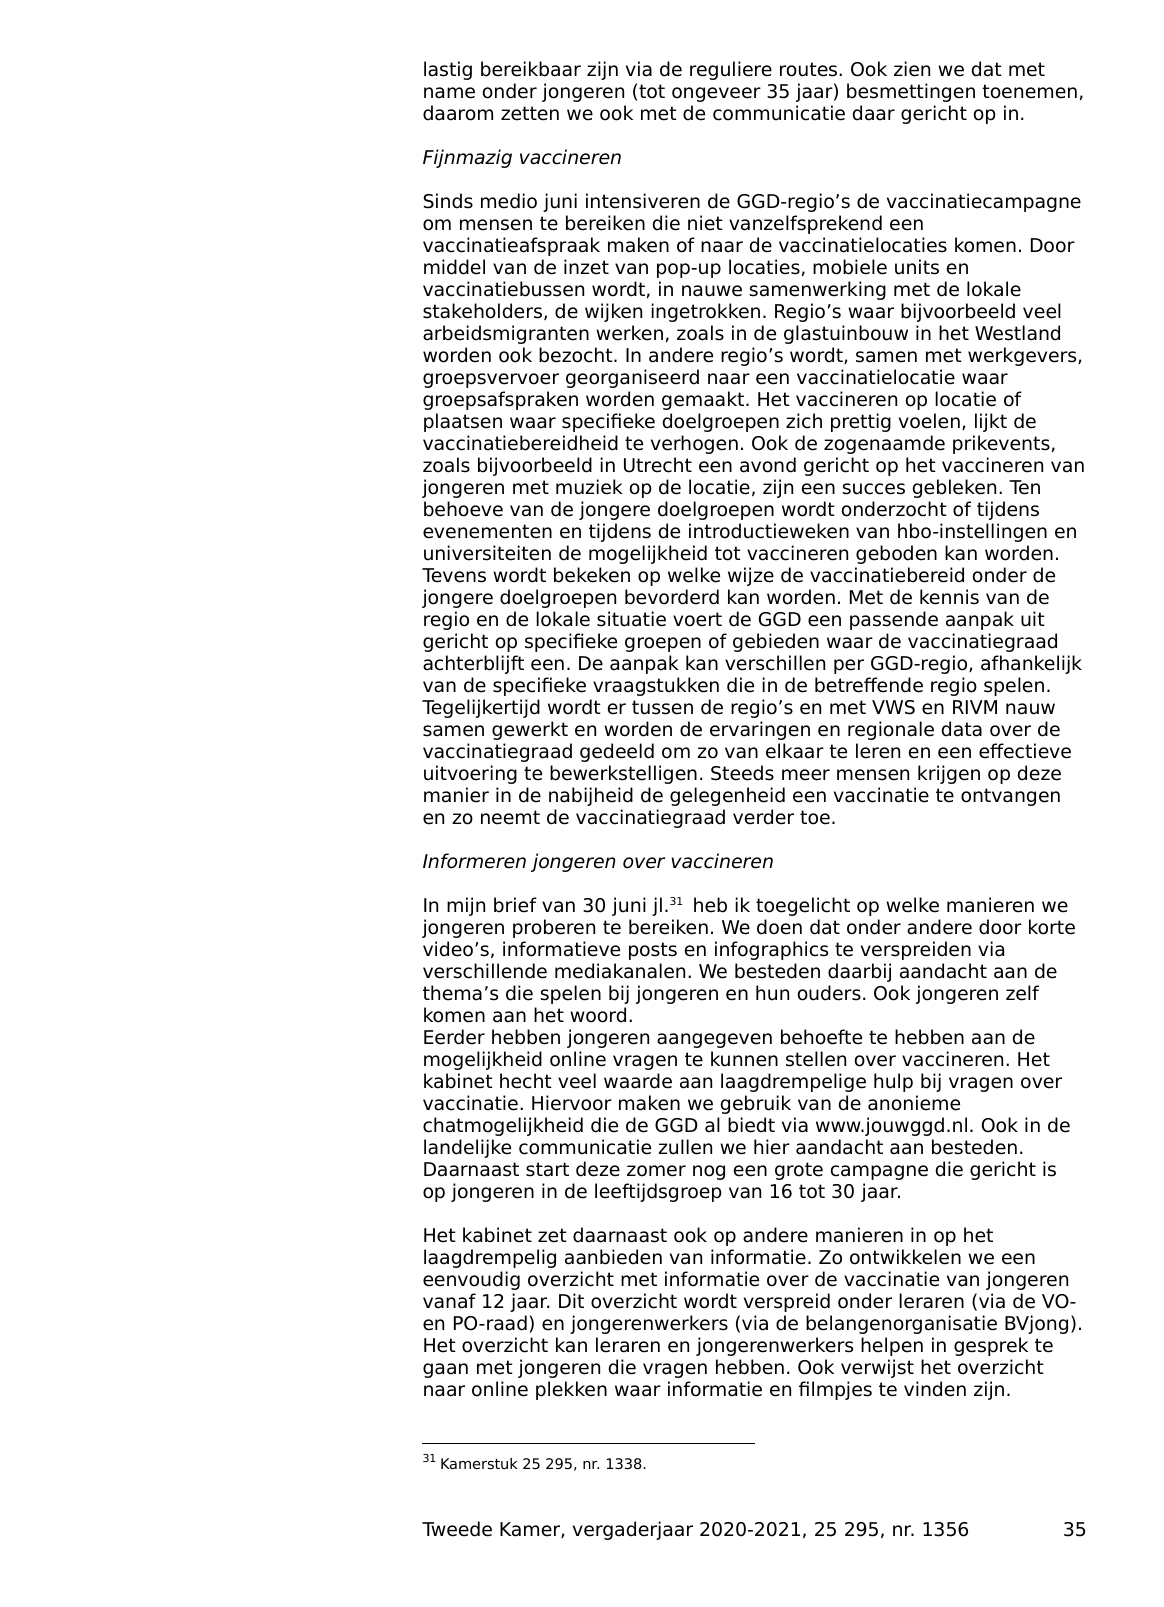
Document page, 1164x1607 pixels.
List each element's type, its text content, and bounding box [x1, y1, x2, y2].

text Sinds medio juni intensiveren de GGD-regio’s de vaccinatiecampagne om mensen te bereiken die niet vanzelfsprekend een vaccinatieafspraak maken of naar de vaccinatielocaties komen. Door middel van de inzet van pop-up locaties, mobiele units en vaccinatiebussen wordt, in nauwe samenwerking met de lokale stakeholders, de wijken ingetrokken. Regio’s waar bijvoorbeeld veel arbeidsmigranten werken, zoals in de glastuinbouw in het Westland worden ook bezocht. In andere regio’s wordt, samen met werkgevers, groepsvervoer georganiseerd naar een vaccinatielocatie waar groepsafspraken worden gemaakt. Het vaccineren op locatie of plaatsen waar specifieke doelgroepen zich prettig voelen, lijkt de vaccinatiebereidheid te verhogen. Ook de zogenaamde prikevents, zoals bijvoorbeeld in Utrecht een avond gericht op het vaccineren van jongeren met muziek op de locatie, zijn een succes gebleken. Ten behoeve van de jongere doelgroepen wordt onderzocht of tijdens evenementen en tijdens de introductieweken van hbo-instellingen en universiteiten de mogelijkheid tot vaccineren geboden kan worden. Tevens wordt bekeken op welke wijze de vaccinatiebereid onder de jongere doelgroepen bevorderd kan worden. Met de kennis van de regio en de lokale situatie voert de GGD een passende aanpak uit gericht op specifieke groepen of gebieden waar de vaccinatiegraad achterblijft een. De aanpak kan verschillen per GGD-regio, afhankelijk van de specifieke vraagstukken die in de betreffende regio spelen. Tegelijkertijd wordt er tussen de regio’s en met VWS en RIVM nauw samen gewerkt en worden de ervaringen en regionale data over de vaccinatiegraad gedeeld om zo van elkaar te leren en een effectieve uitvoering te bewerkstelligen. Steeds meer mensen krijgen op deze manier in de nabijheid de gelegenheid een vaccinatie te ontvangen en zo neemt de vaccinatiegraad verder toe. [422, 191, 1087, 829]
text lastig bereikbaar zijn via de reguliere routes. Ook zien we dat met name onder jongeren (tot ongeveer 35 jaar) besmettingen toenemen, daarom zetten we ook met de communicatie daar gericht op in. [422, 59, 1087, 125]
subtitle Informeren jongeren over vaccineren [422, 851, 1087, 873]
text In mijn brief van 30 juni jl. heb ik toegelicht op welke manieren we jongeren proberen te bereiken. We doen dat onder andere door korte video’s, informatieve posts en infographics te verspreiden via verschillende mediakanalen. We besteden daarbij aandacht aan de thema’s die spelen bij jongeren en hun ouders. Ook jongeren zelf komen aan het woord. [422, 895, 1087, 1027]
text Het kabinet zet daarnaast ook op andere manieren in op het laagdrempelig aanbieden van informatie. Zo ontwikkelen we een eenvoudig overzicht met informatie over de vaccinatie van jongeren vanaf 12 jaar. Dit overzicht wordt verspreid onder leraren (via de VO- en PO-raad) en jongerenwerkers (via de belangenorganisatie BVjong). Het overzicht kan leraren en jongerenwerkers helpen in gesprek te gaan met jongeren die vragen hebben. Ook verwijst het overzicht naar online plekken waar informatie en filmpjes te vinden zijn. [422, 1225, 1087, 1401]
text Kamerstuk 25 295, nr. 1338. [422, 1452, 1087, 1474]
text Eerder hebben jongeren aangegeven behoefte te hebben aan de mogelijkheid online vragen te kunnen stellen over vaccineren. Het kabinet hecht veel waarde aan laagdrempelige hulp bij vragen over vaccinatie. Hiervoor maken we gebruik van de anonieme chatmogelijkheid die de GGD al biedt via www.jouwggd.nl. Ook in de landelijke communicatie zullen we hier aandacht aan besteden. Daarnaast start deze zomer nog een grote campagne die gericht is op jongeren in de leeftijdsgroep van 16 tot 30 jaar. [422, 1027, 1087, 1203]
subtitle Fijnmazig vaccineren [422, 147, 1087, 169]
